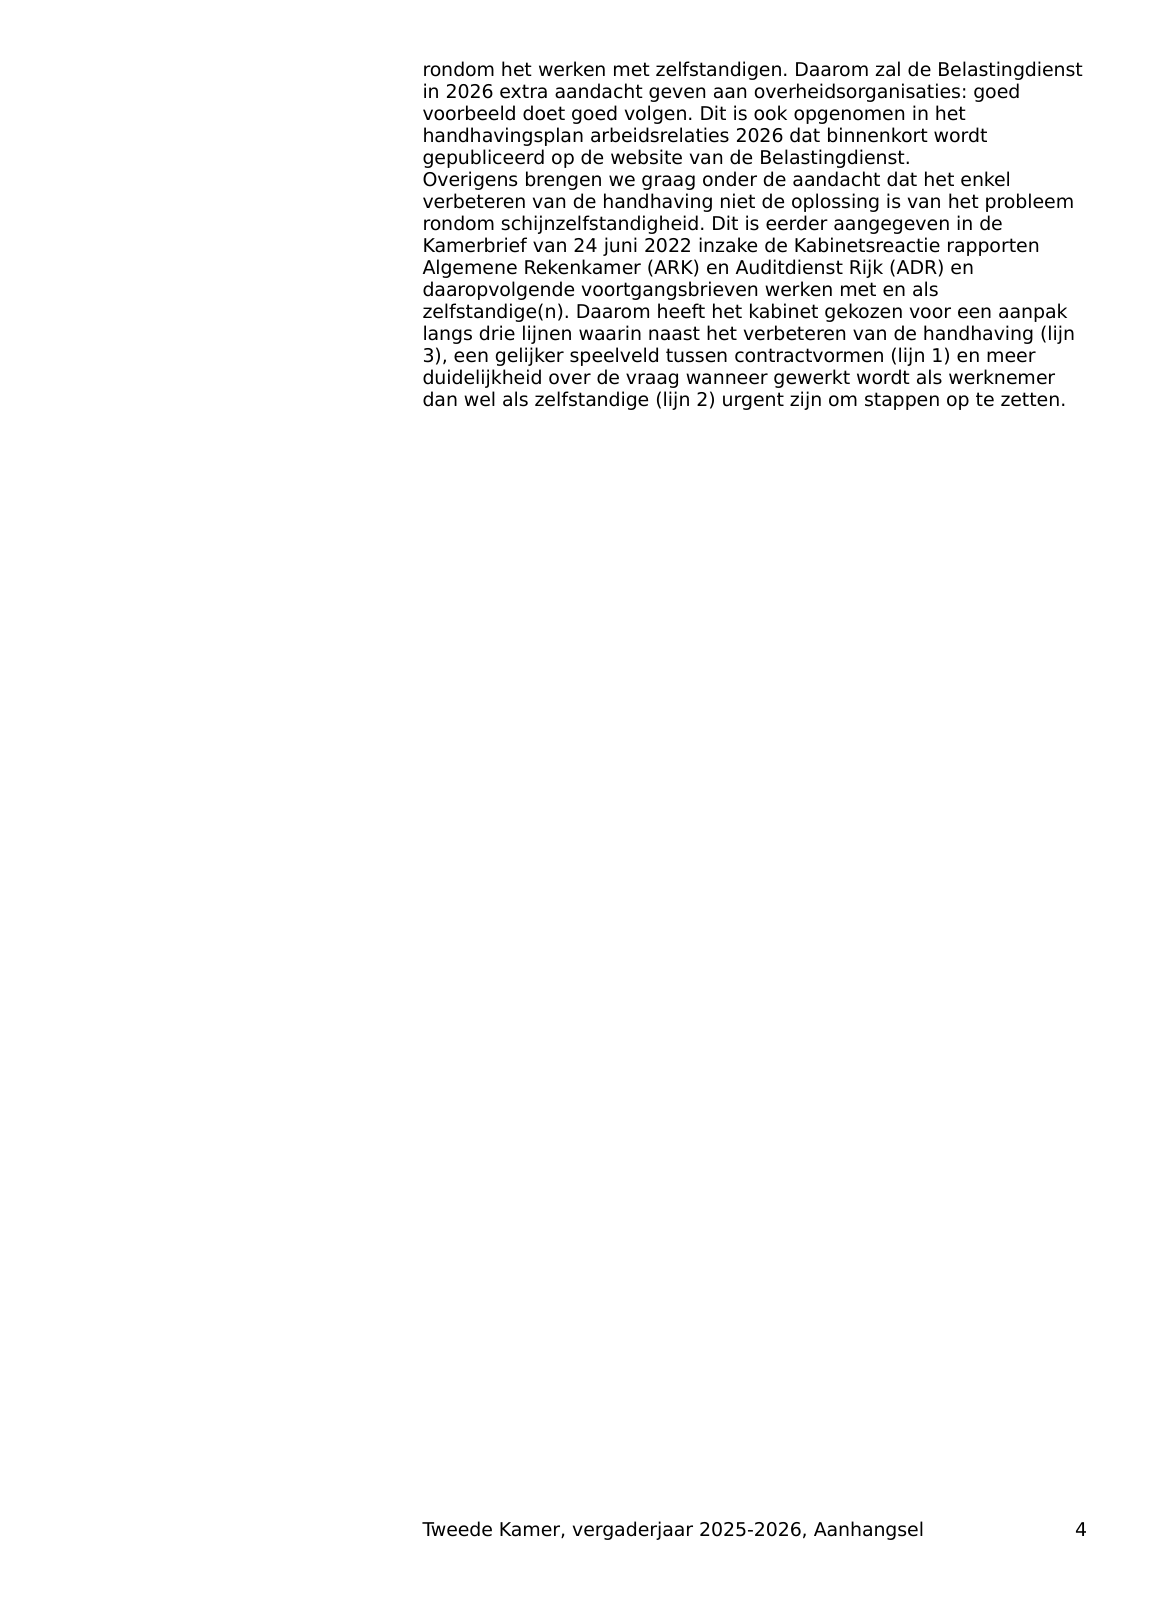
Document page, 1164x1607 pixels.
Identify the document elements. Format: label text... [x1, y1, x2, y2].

text rondom het werken met zelfstandigen. Daarom zal de Belastingdienst in 2026 extra aandacht geven aan overheidsorganisaties: goed voorbeeld doet goed volgen. Dit is ook opgenomen in het handhavingsplan arbeidsrelaties 2026 dat binnenkort wordt gepubliceerd op de website van de Belastingdienst. [422, 59, 1087, 169]
text Overigens brengen we graag onder de aandacht dat het enkel verbeteren van de handhaving niet de oplossing is van het probleem rondom schijnzelfstandigheid. Dit is eerder aangegeven in de Kamerbrief van 24 juni 2022 inzake de Kabinetsreactie rapporten Algemene Rekenkamer (ARK) en Auditdienst Rijk (ADR) en daaropvolgende voortgangsbrieven werken met en als zelfstandige(n). Daarom heeft het kabinet gekozen voor een aanpak langs drie lijnen waarin naast het verbeteren van de handhaving (lijn 3), een gelijker speelveld tussen contractvormen (lijn 1) en meer duidelijkheid over de vraag wanneer gewerkt wordt als werknemer dan wel als zelfstandige (lijn 2) urgent zijn om stappen op te zetten. [422, 169, 1087, 411]
